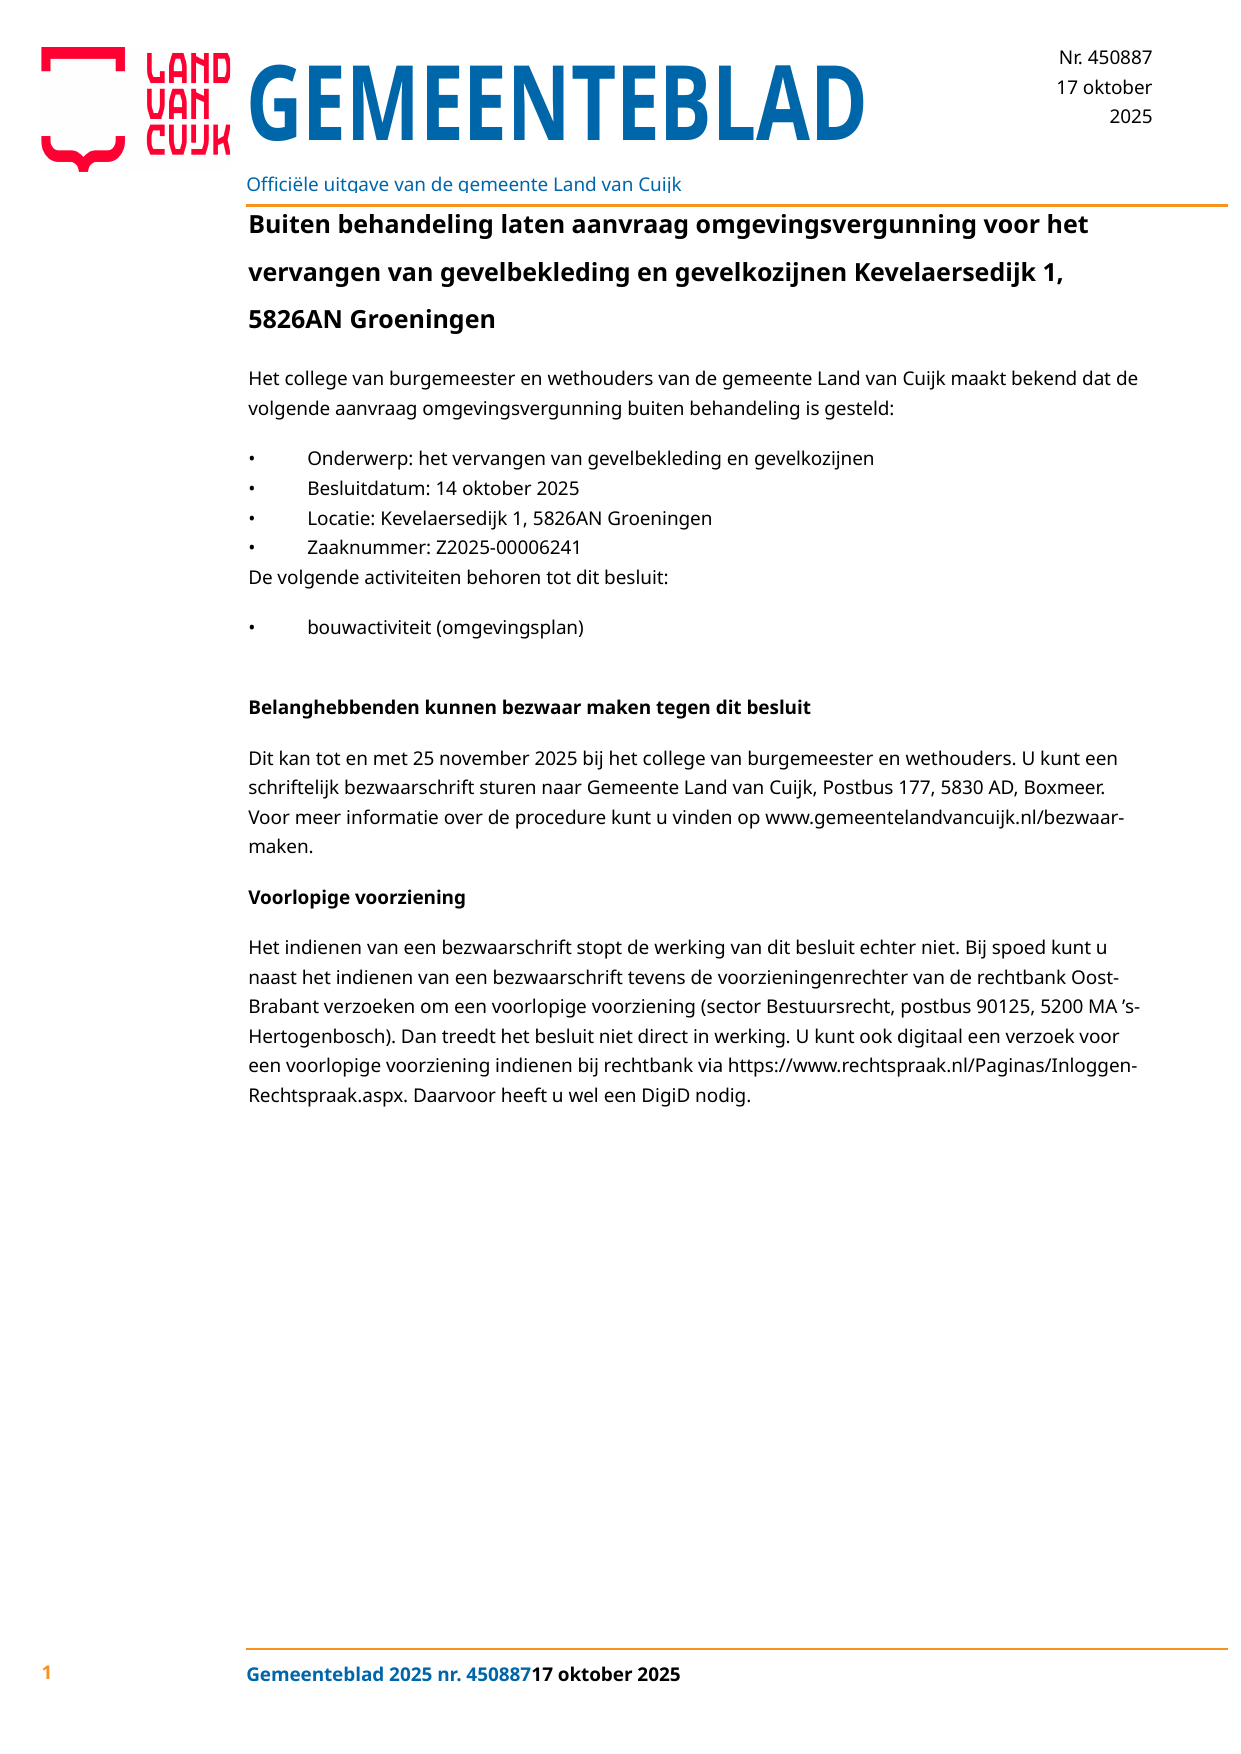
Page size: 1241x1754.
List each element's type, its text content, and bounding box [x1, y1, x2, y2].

text Het indienen van een bezwaarschrift stopt de werking van dit besluit echter niet. Bij spoed kunt u naast het indienen van een bezwaarschrift tevens de voorzieningenrechter van de rechtbank Oost-Brabant verzoeken om een voorlopige voorziening (sector Bestuursrecht, postbus 90125, 5200 MA ’s-Hertogenbosch). Dan treedt het besluit niet direct in werking. U kunt ook digitaal een verzoek voor een voorlopige voorziening indienen bij rechtbank via https://www.rechtspraak.nl/Paginas/Inloggen-Rechtspraak.aspx. Daarvoor heeft u wel een DigiD nodig. [248, 934, 1152, 1108]
picture [41, 47, 231, 172]
list Locatie: Kevelaersedijk 1, 5826AN Groeningen [248, 505, 1152, 530]
text Voorlopige voorziening [248, 884, 1152, 909]
list Zaaknummer: Z2025-00006241 [248, 534, 1152, 560]
list bouwactiviteit (omgevingsplan) [248, 614, 1152, 640]
list Onderwerp: het vervangen van gevelbekleding en gevelkozijnen [248, 446, 1152, 471]
text Dit kan tot en met 25 november 2025 bij het college van burgemeester en wethouders. U kunt een schriftelijk bezwaarschrift sturen naar Gemeente Land van Cuijk, Postbus 177, 5830 AD, Boxmeer. Voor meer informatie over de procedure kunt u vinden op www.gemeentelandvancuijk.nl/bezwaar-maken. [248, 745, 1152, 859]
text De volgende activiteiten behoren tot dit besluit: [248, 564, 1152, 589]
text Belanghebbenden kunnen bezwaar maken tegen dit besluit [248, 694, 1152, 720]
text Het college van burgemeester en wethouders van de gemeente Land van Cuijk maakt bekend dat de volgende aanvraag omgevingsvergunning buiten behandeling is gesteld: [248, 366, 1152, 421]
text Buiten behandeling laten aanvraag omgevingsvergunning voor het vervangen van gevelbekleding en gevelkozijnen Kevelaersedijk 1, 5826AN Groeningen [248, 207, 1152, 336]
list Besluitdatum: 14 oktober 2025 [248, 475, 1152, 501]
